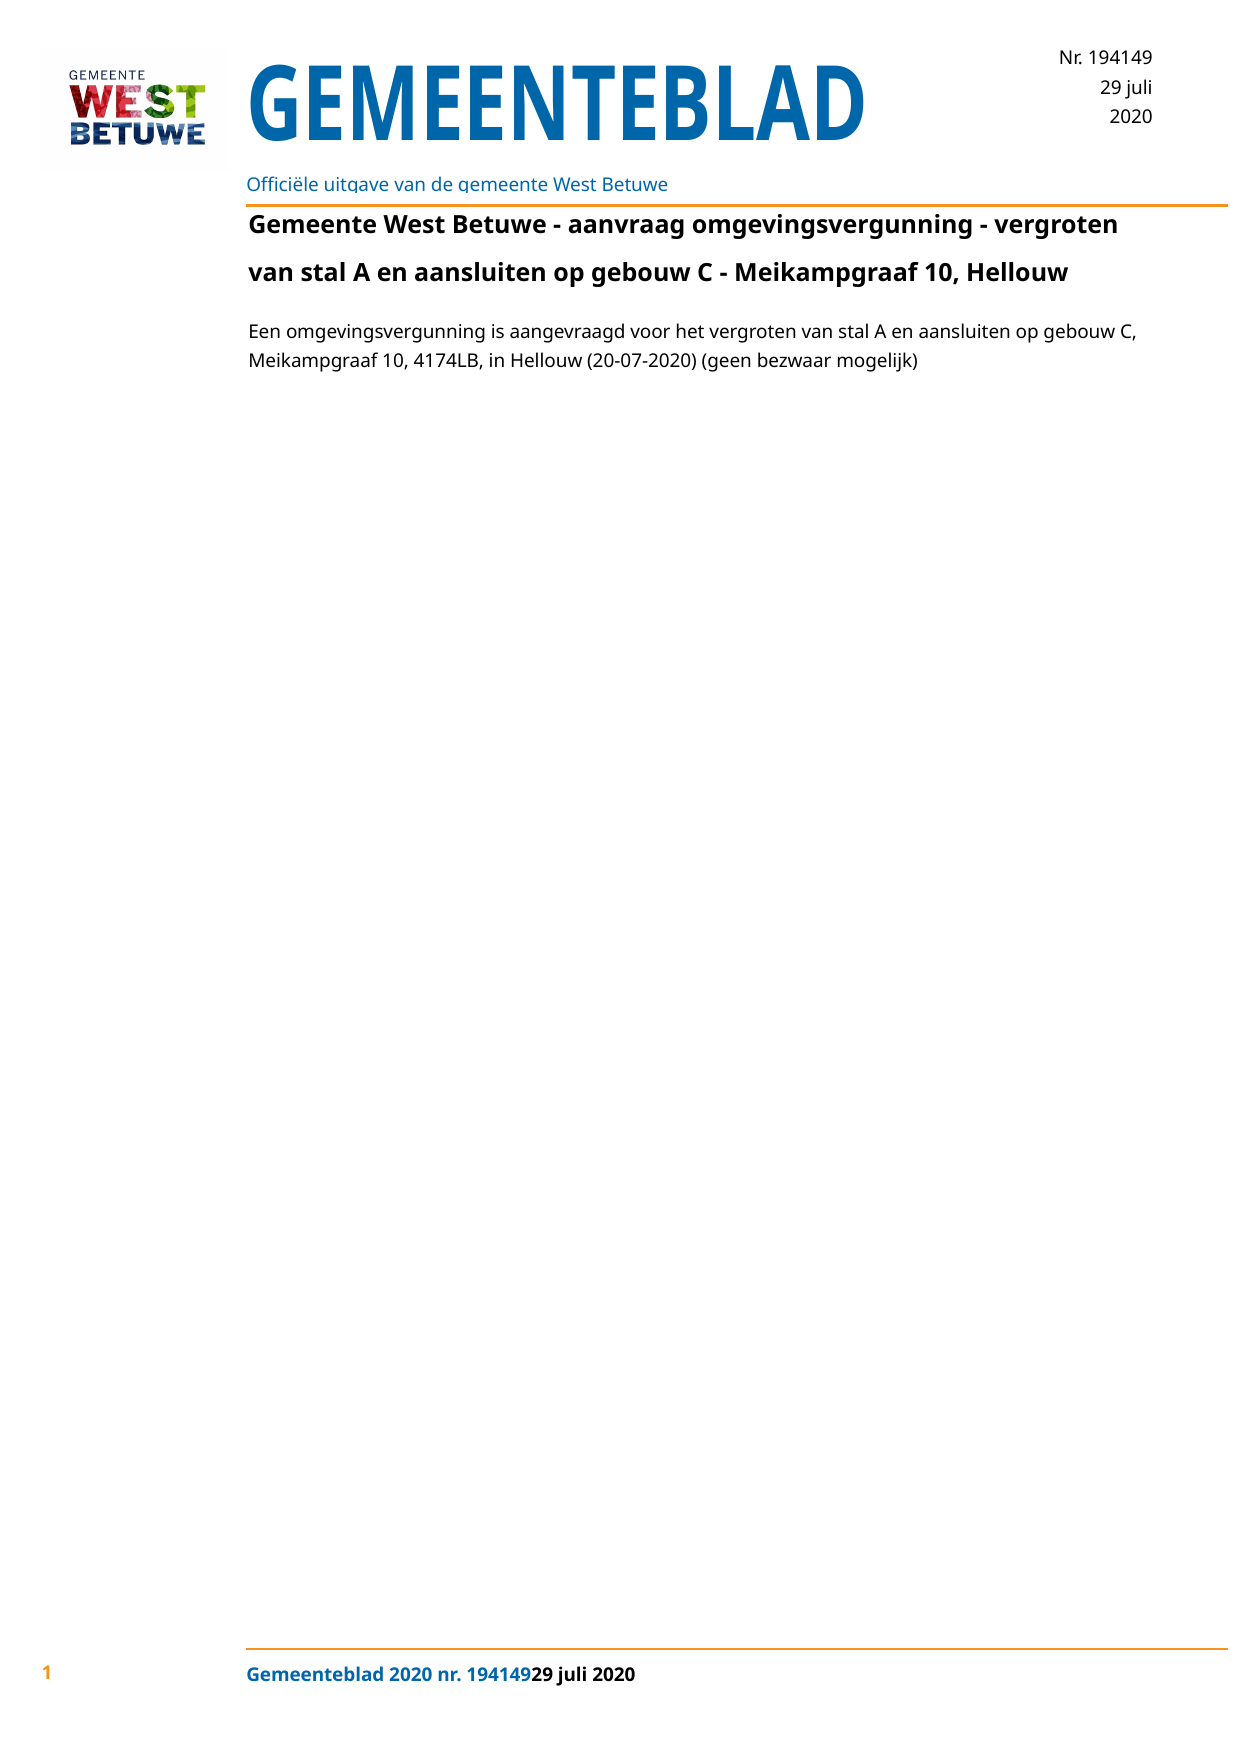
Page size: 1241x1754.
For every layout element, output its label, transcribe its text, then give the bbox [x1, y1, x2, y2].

text Een omgevingsvergunning is aangevraagd voor het vergroten van stal A en aansluiten op gebouw C, Meikampgraaf 10, 4174LB, in Hellouw (20-07-2020) (geen bezwaar mogelijk) [248, 318, 1152, 373]
picture [41, 47, 231, 172]
text Gemeente West Betuwe - aanvraag omgevingsvergunning - vergroten van stal A en aansluiten op gebouw C - Meikampgraaf 10, Hellouw [248, 207, 1152, 288]
